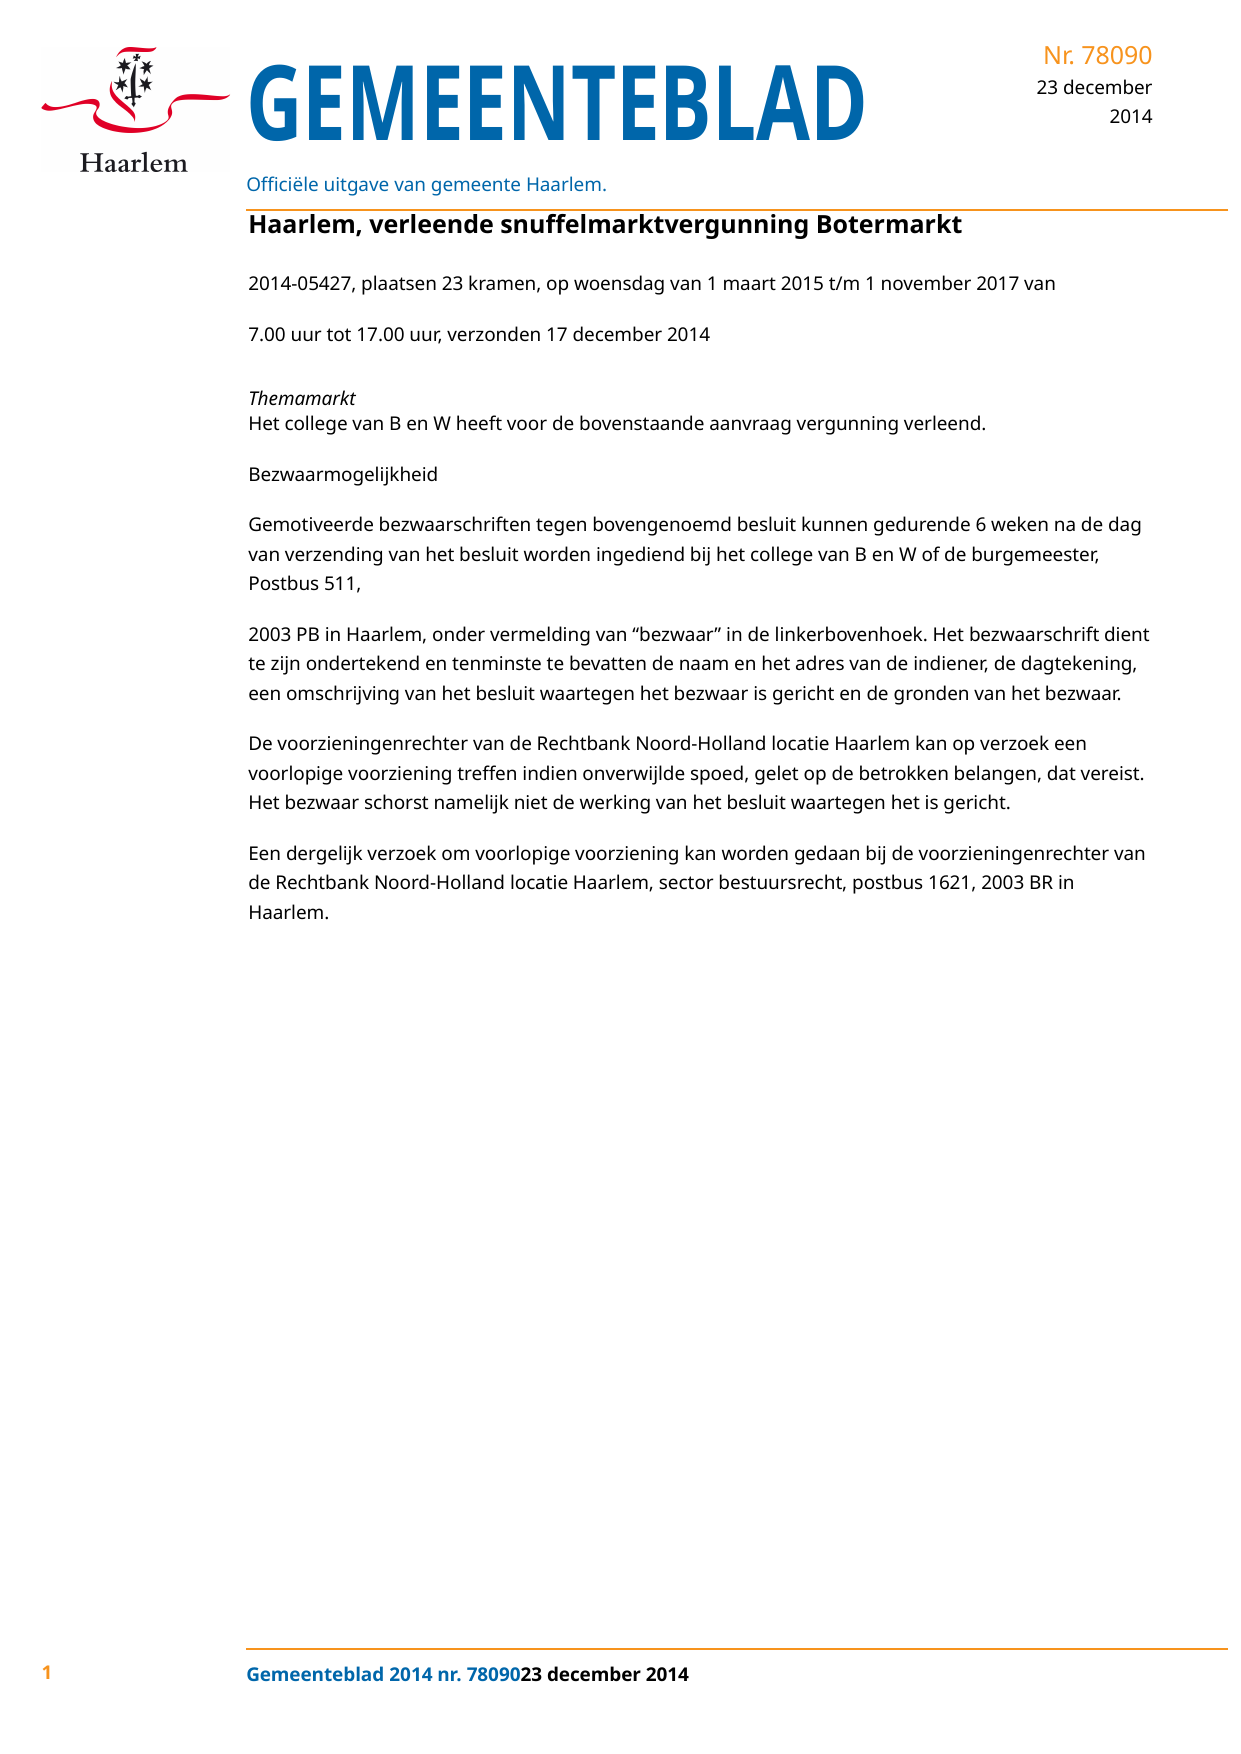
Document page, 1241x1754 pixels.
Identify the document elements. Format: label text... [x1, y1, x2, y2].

text Het college van B en W heeft voor de bovenstaande aanvraag vergunning verleend. [248, 410, 1152, 436]
text Themamarkt [248, 385, 1152, 410]
text Een dergelijk verzoek om voorlopige voorziening kan worden gedaan bij de voorzieningenrechter van de Rechtbank Noord-Holland locatie Haarlem, sector bestuursrecht, postbus 1621, 2003 BR in Haarlem. [248, 840, 1152, 925]
text 2003 PB in Haarlem, onder vermelding van “bezwaar” in de linkerbovenhoek. Het bezwaarschrift dient te zijn ondertekend en tenminste te bevatten de naam en het adres van de indiener, de dagtekening, een omschrijving van het besluit waartegen het bezwaar is gericht en de gronden van het bezwaar. [248, 621, 1152, 706]
text 7.00 uur tot 17.00 uur, verzonden 17 december 2014 [248, 321, 1152, 346]
text 2014-05427, plaatsen 23 kramen, op woensdag van 1 maart 2015 t/m 1 november 2017 van [248, 270, 1152, 296]
picture [41, 47, 231, 172]
text Bezwaarmogelijkheid [248, 461, 1152, 487]
text Haarlem, verleende snuffelmarktvergunning Botermarkt [248, 211, 1152, 241]
text Gemotiveerde bezwaarschriften tegen bovengenoemd besluit kunnen gedurende 6 weken na de dag van verzending van het besluit worden ingediend bij het college van B en W of de burgemeester, Postbus 511, [248, 511, 1152, 596]
text De voorzieningenrechter van de Rechtbank Noord-Holland locatie Haarlem kan op verzoek een voorlopige voorziening treffen indien onverwijlde spoed, gelet op de betrokken belangen, dat vereist. Het bezwaar schorst namelijk niet de werking van het besluit waartegen het is gericht. [248, 730, 1152, 815]
